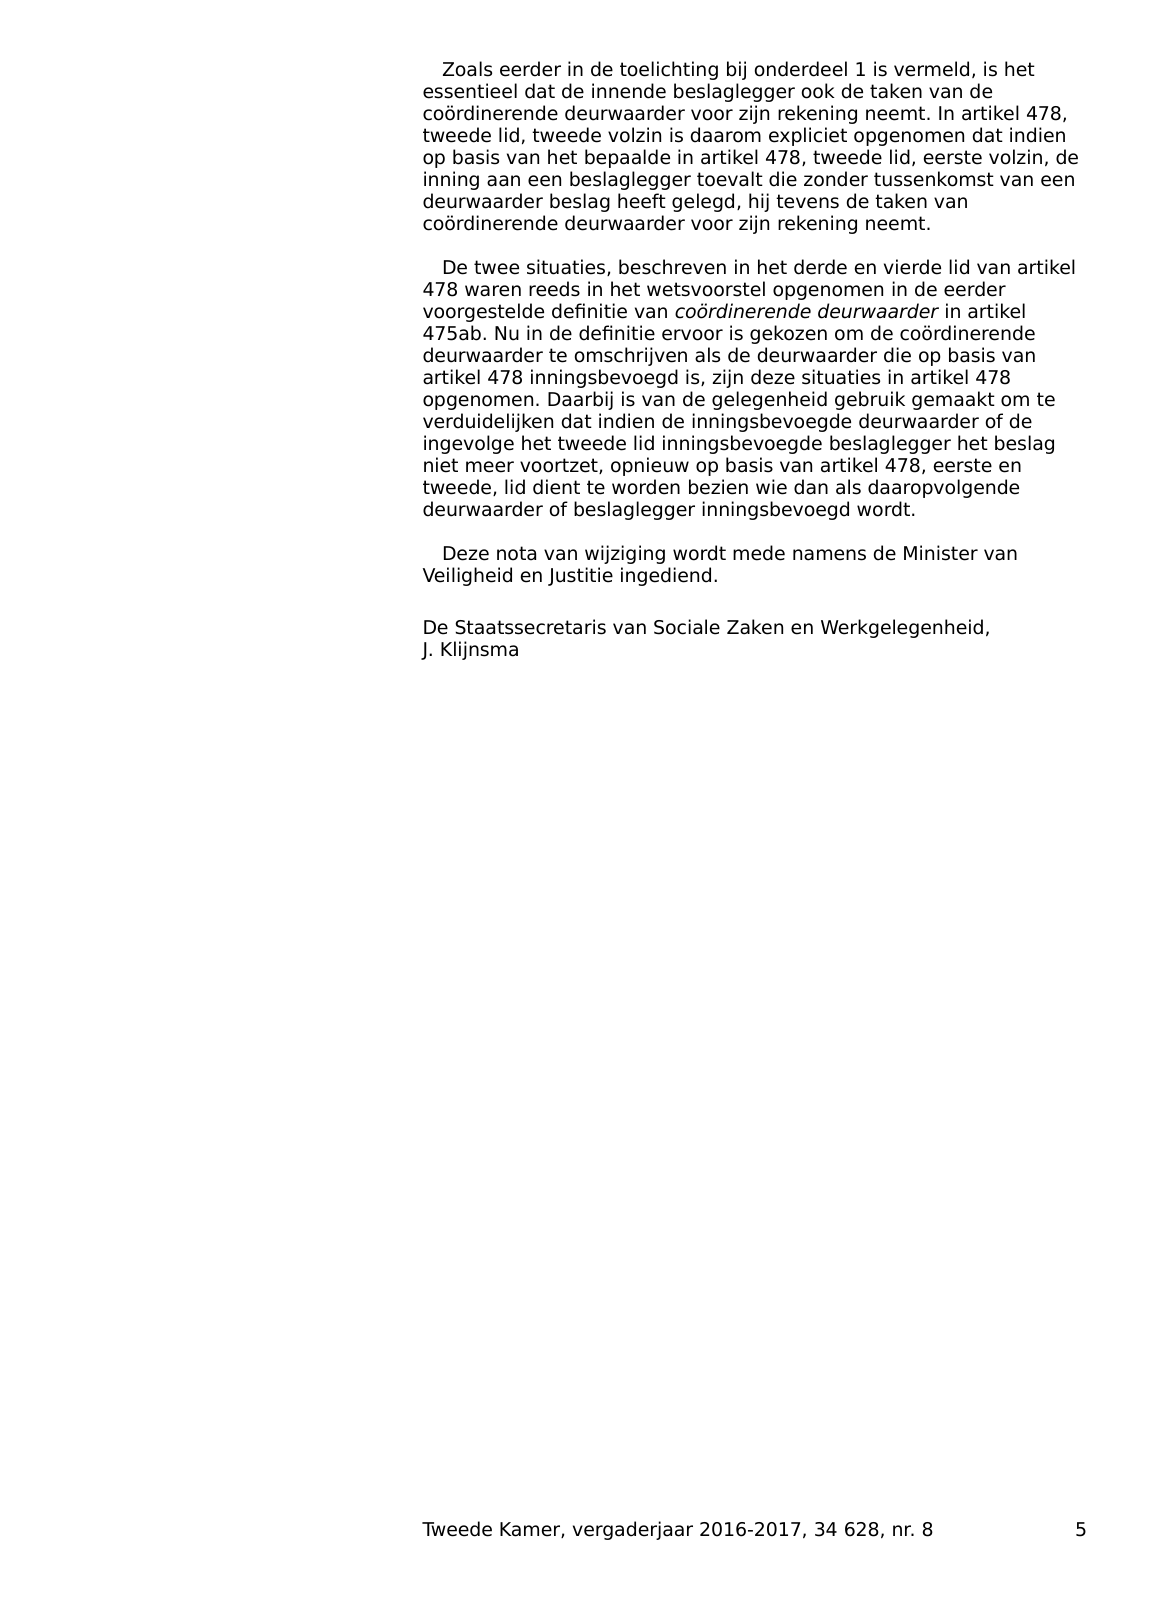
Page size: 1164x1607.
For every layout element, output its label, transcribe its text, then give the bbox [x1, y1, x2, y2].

text Deze nota van wijziging wordt mede namens de Minister van Veiligheid en Justitie ingediend. [422, 543, 1087, 587]
text De Staatssecretaris van Sociale Zaken en Werkgelegenheid, J. Klijnsma [422, 617, 1087, 661]
text Zoals eerder in de toelichting bij onderdeel 1 is vermeld, is het essentieel dat de innende beslaglegger ook de taken van de coördinerende deurwaarder voor zijn rekening neemt. In artikel 478, tweede lid, tweede volzin is daarom expliciet opgenomen dat indien op basis van het bepaalde in artikel 478, tweede lid, eerste volzin, de inning aan een beslaglegger toevalt die zonder tussenkomst van een deurwaarder beslag heeft gelegd, hij tevens de taken van coördinerende deurwaarder voor zijn rekening neemt. [422, 59, 1087, 235]
text De twee situaties, beschreven in het derde en vierde lid van artikel 478 waren reeds in het wetsvoorstel opgenomen in de eerder voorgestelde definitie van coördinerende deurwaarder in artikel 475ab. Nu in de definitie ervoor is gekozen om de coördinerende deurwaarder te omschrijven als de deurwaarder die op basis van artikel 478 inningsbevoegd is, zijn deze situaties in artikel 478 opgenomen. Daarbij is van de gelegenheid gebruik gemaakt om te verduidelijken dat indien de inningsbevoegde deurwaarder of de ingevolge het tweede lid inningsbevoegde beslaglegger het beslag niet meer voortzet, opnieuw op basis van artikel 478, eerste en tweede, lid dient te worden bezien wie dan als daaropvolgende deurwaarder of beslaglegger inningsbevoegd wordt. [422, 257, 1087, 521]
